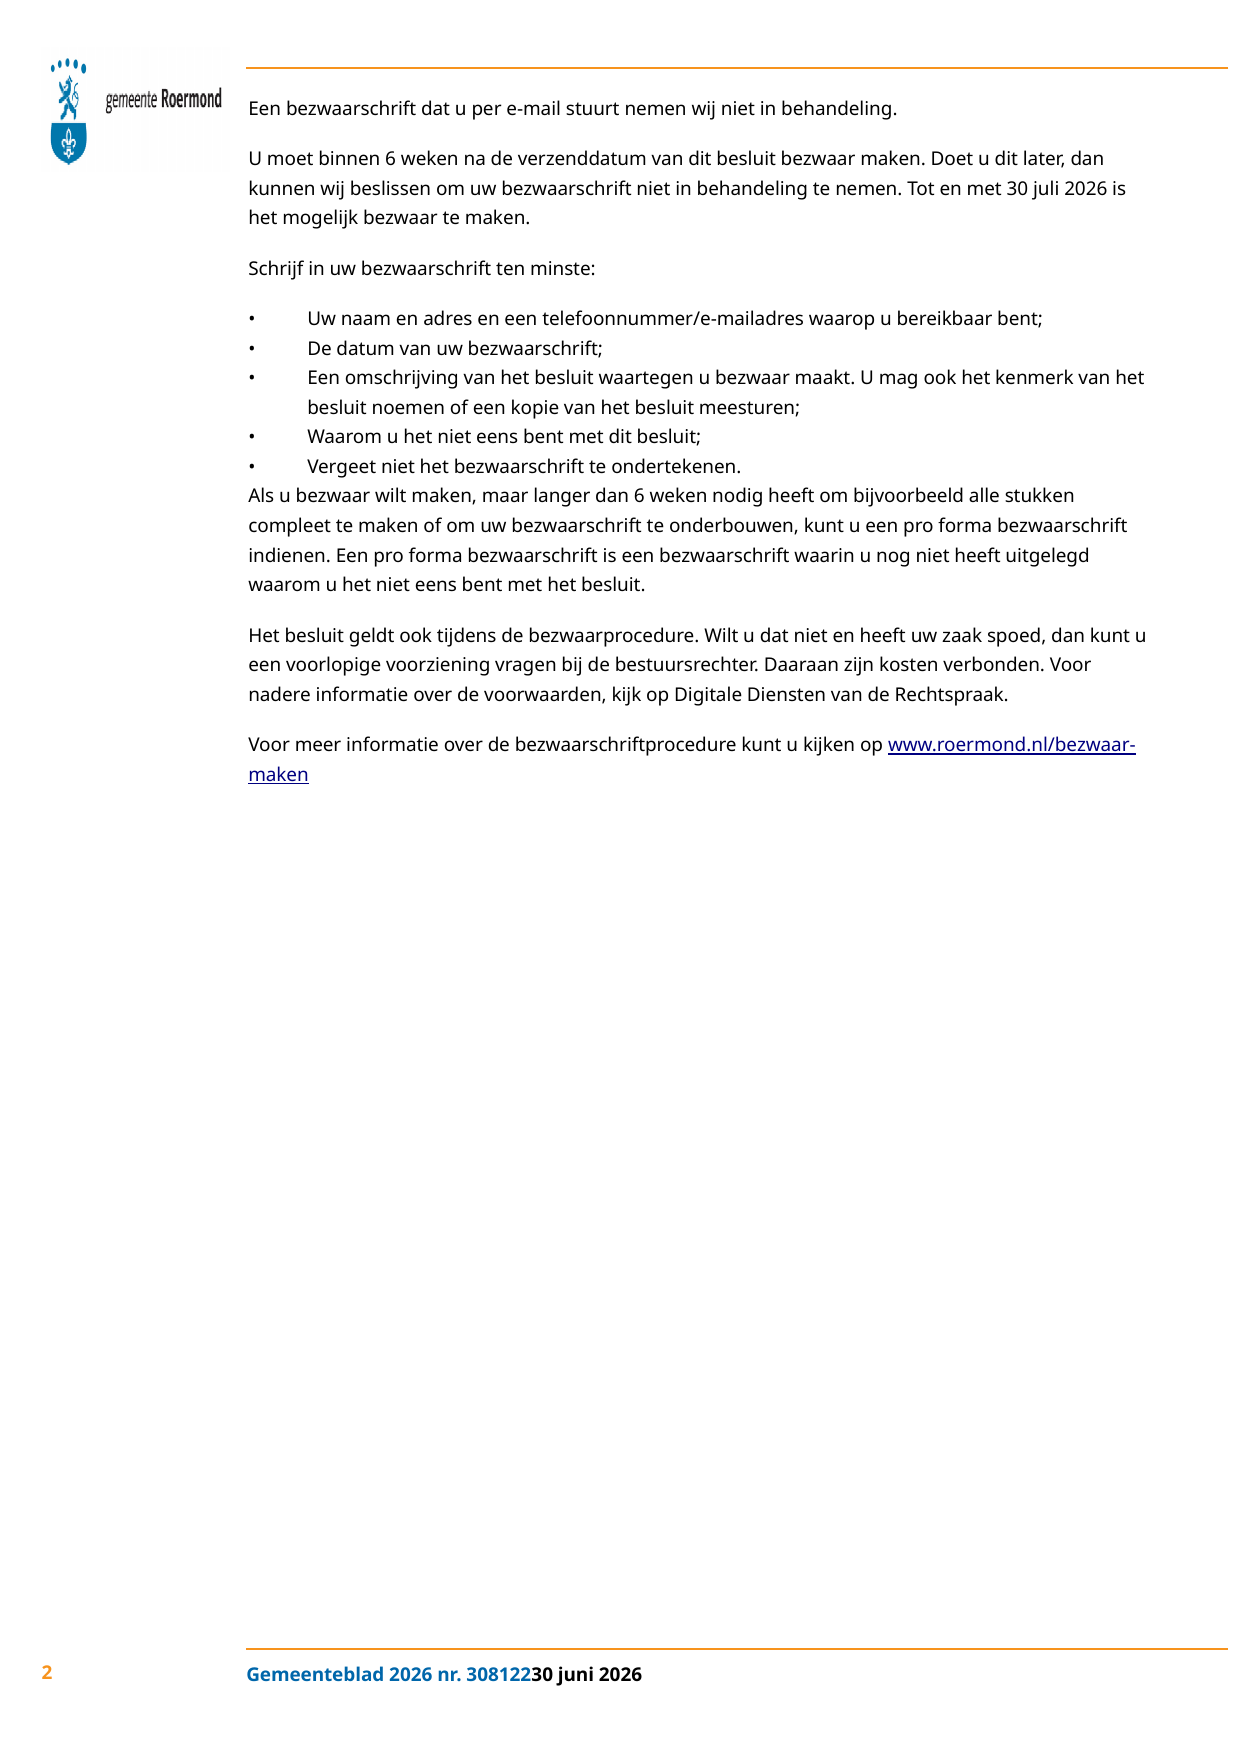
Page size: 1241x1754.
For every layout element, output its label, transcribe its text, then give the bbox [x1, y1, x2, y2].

text Voor meer informatie over de bezwaarschriftprocedure kunt u kijken op www.roermond.nl/bezwaar-maken [248, 731, 1152, 787]
list Een omschrijving van het besluit waartegen u bezwaar maakt. U mag ook het kenmerk van het besluit noemen of een kopie van het besluit meesturen; [248, 364, 1152, 420]
text Als u bezwaar wilt maken, maar langer dan 6 weken nodig heeft om bijvoorbeeld alle stukken compleet te maken of om uw bezwaarschrift te onderbouwen, kunt u een pro forma bezwaarschrift indienen. Een pro forma bezwaarschrift is een bezwaarschrift waarin u nog niet heeft uitgelegd waarom u het niet eens bent met het besluit. [248, 483, 1152, 597]
text Een bezwaarschrift dat u per e-mail stuurt nemen wij niet in behandeling. [248, 95, 1152, 121]
text Schrijf in uw bezwaarschrift ten minste: [248, 255, 1152, 281]
text U moet binnen 6 weken na de verzenddatum van dit besluit bezwaar maken. Doet u dit later, dan kunnen wij beslissen om uw bezwaarschrift niet in behandeling te nemen. Tot en met 30 juli 2026 is het mogelijk bezwaar te maken. [248, 145, 1152, 230]
picture [41, 47, 231, 172]
list Uw naam en adres en een telefoonnummer/e-mailadres waarop u bereikbaar bent; [248, 305, 1152, 331]
list Waarom u het niet eens bent met dit besluit; [248, 423, 1152, 449]
list De datum van uw bezwaarschrift; [248, 335, 1152, 361]
list Vergeet niet het bezwaarschrift te ondertekenen. [248, 453, 1152, 479]
text Het besluit geldt ook tijdens de bezwaarprocedure. Wilt u dat niet en heeft uw zaak spoed, dan kunt u een voorlopige voorziening vragen bij de bestuursrechter. Daaraan zijn kosten verbonden. Voor nadere informatie over de voorwaarden, kijk op Digitale Diensten van de Rechtspraak. [248, 622, 1152, 707]
